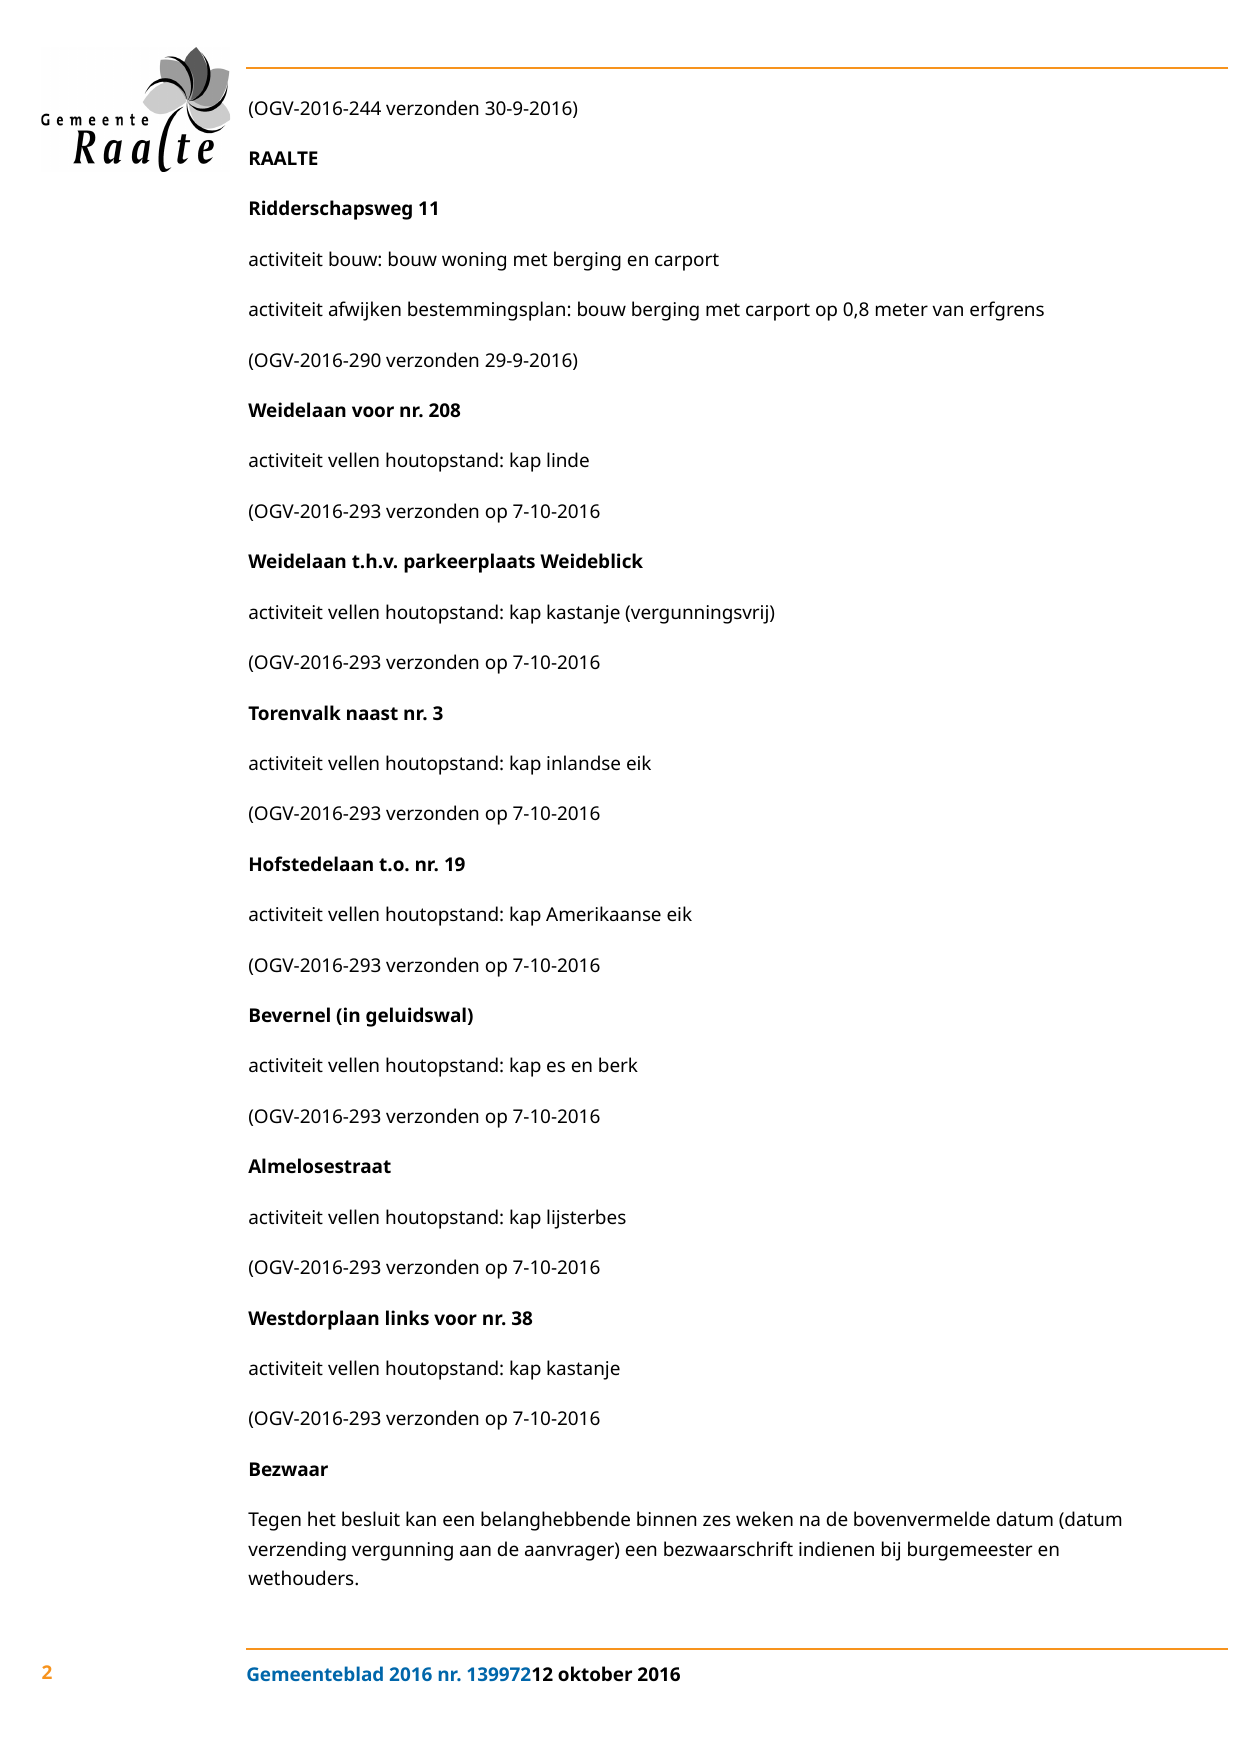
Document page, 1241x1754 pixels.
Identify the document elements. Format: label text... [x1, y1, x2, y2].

text (OGV-2016-290 verzonden 29-9-2016) [248, 347, 1152, 373]
text activiteit vellen houtopstand: kap kastanje [248, 1355, 1152, 1381]
text activiteit afwijken bestemmingsplan: bouw berging met carport op 0,8 meter van erfgrens [248, 296, 1152, 322]
text Bezwaar [248, 1456, 1152, 1482]
text Bevernel (in geluidswal) [248, 1002, 1152, 1028]
text Torenvalk naast nr. 3 [248, 700, 1152, 726]
picture [41, 47, 231, 172]
text activiteit vellen houtopstand: kap Amerikaanse eik [248, 901, 1152, 927]
text Hofstedelaan t.o. nr. 19 [248, 851, 1152, 877]
text (OGV-2016-293 verzonden op 7-10-2016 [248, 1406, 1152, 1431]
text Almelosestraat [248, 1153, 1152, 1179]
text activiteit vellen houtopstand: kap kastanje (vergunningsvrij) [248, 599, 1152, 625]
text (OGV-2016-293 verzonden op 7-10-2016 [248, 952, 1152, 978]
text Tegen het besluit kan een belanghebbende binnen zes weken na de bovenvermelde datum (datum verzending vergunning aan de aanvrager) een bezwaarschrift indienen bij burgemeester en wethouders. [248, 1506, 1152, 1591]
text (OGV-2016-244 verzonden 30-9-2016) [248, 95, 1152, 121]
text (OGV-2016-293 verzonden op 7-10-2016 [248, 801, 1152, 826]
text Weidelaan t.h.v. parkeerplaats Weideblick [248, 548, 1152, 574]
text Weidelaan voor nr. 208 [248, 397, 1152, 423]
text activiteit vellen houtopstand: kap inlandse eik [248, 750, 1152, 776]
text (OGV-2016-293 verzonden op 7-10-2016 [248, 649, 1152, 675]
text RAALTE [248, 145, 1152, 171]
text activiteit bouw: bouw woning met berging en carport [248, 246, 1152, 272]
text Westdorplaan links voor nr. 38 [248, 1305, 1152, 1331]
text (OGV-2016-293 verzonden op 7-10-2016 [248, 1254, 1152, 1280]
text Ridderschapsweg 11 [248, 196, 1152, 221]
text activiteit vellen houtopstand: kap lijsterbes [248, 1204, 1152, 1230]
text activiteit vellen houtopstand: kap linde [248, 448, 1152, 473]
text (OGV-2016-293 verzonden op 7-10-2016 [248, 1103, 1152, 1129]
text activiteit vellen houtopstand: kap es en berk [248, 1053, 1152, 1078]
text (OGV-2016-293 verzonden op 7-10-2016 [248, 498, 1152, 524]
